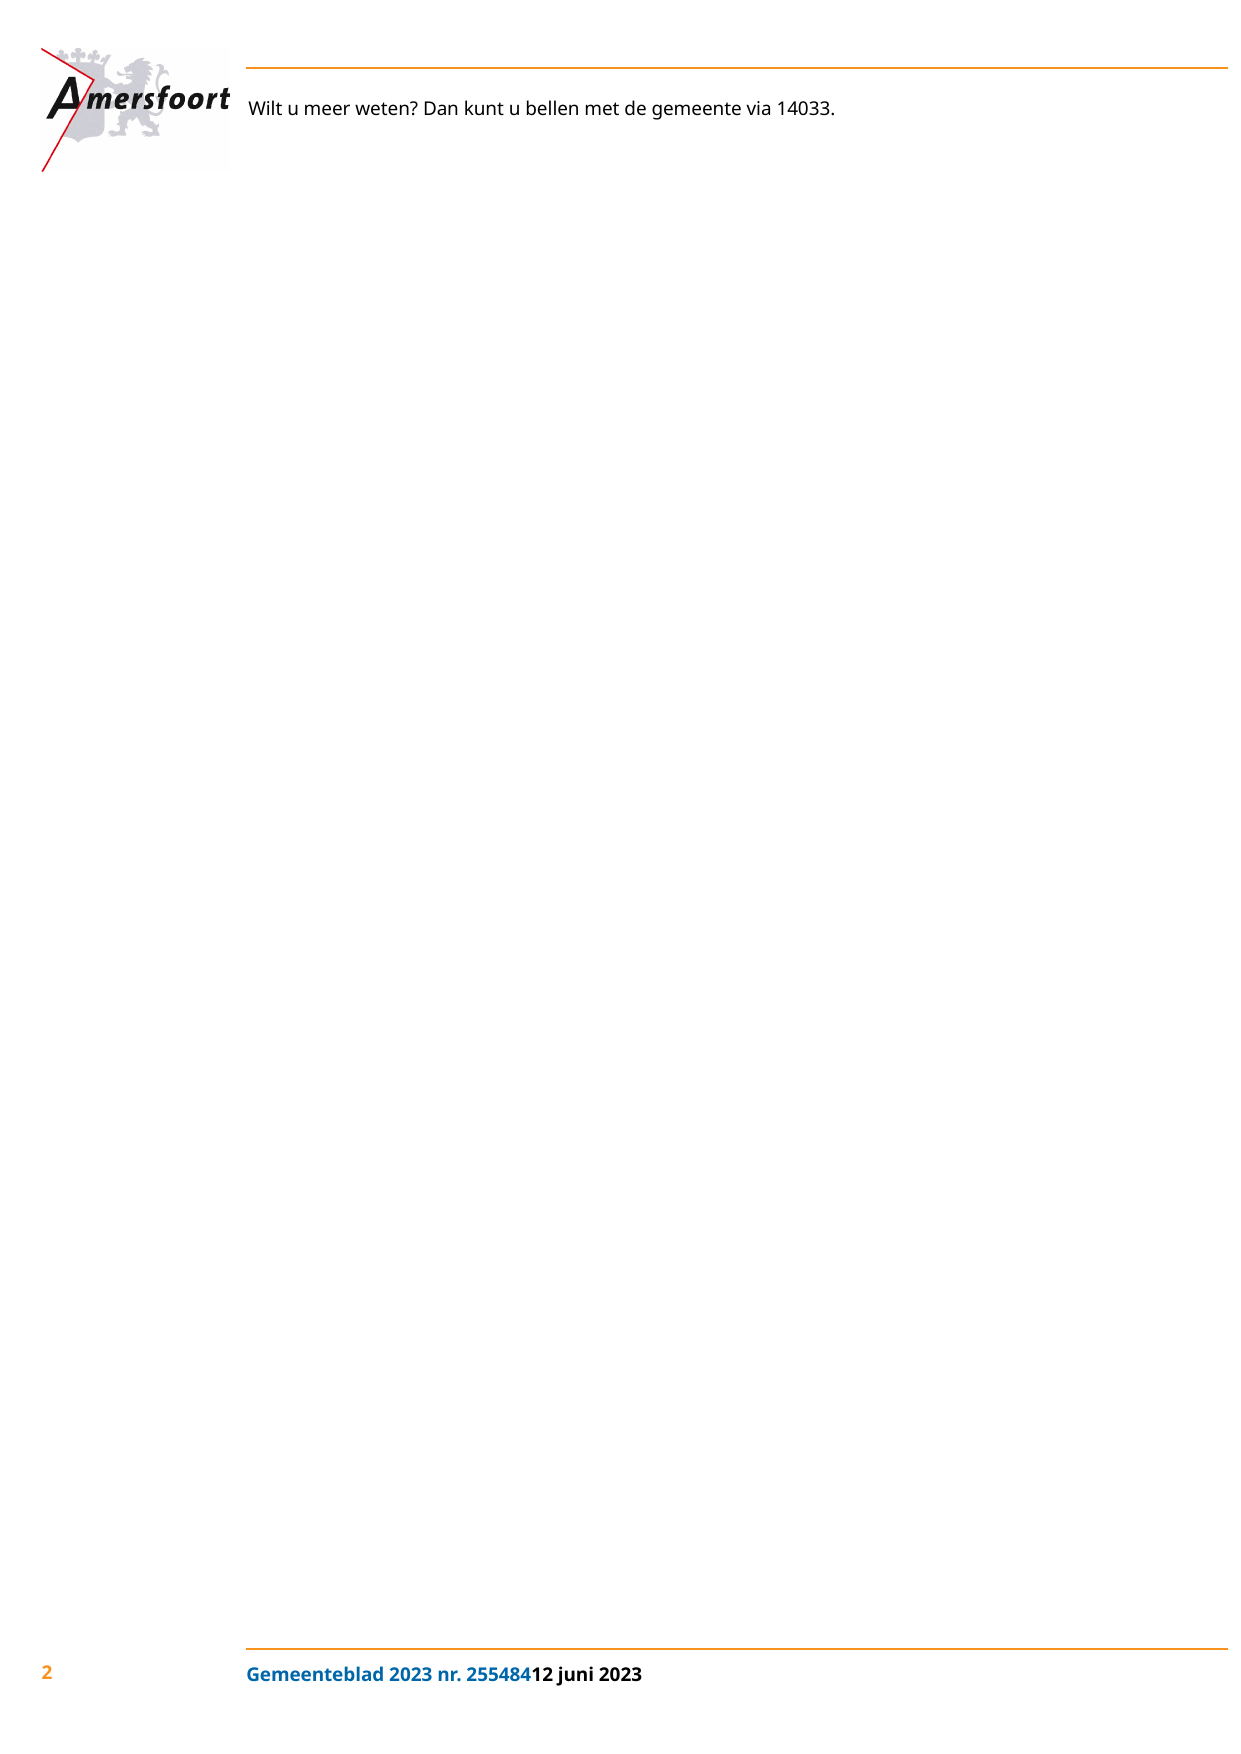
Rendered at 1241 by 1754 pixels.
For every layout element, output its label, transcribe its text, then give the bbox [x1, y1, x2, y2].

picture [41, 47, 231, 172]
text Wilt u meer weten? Dan kunt u bellen met de gemeente via 14033. [248, 95, 1152, 121]
